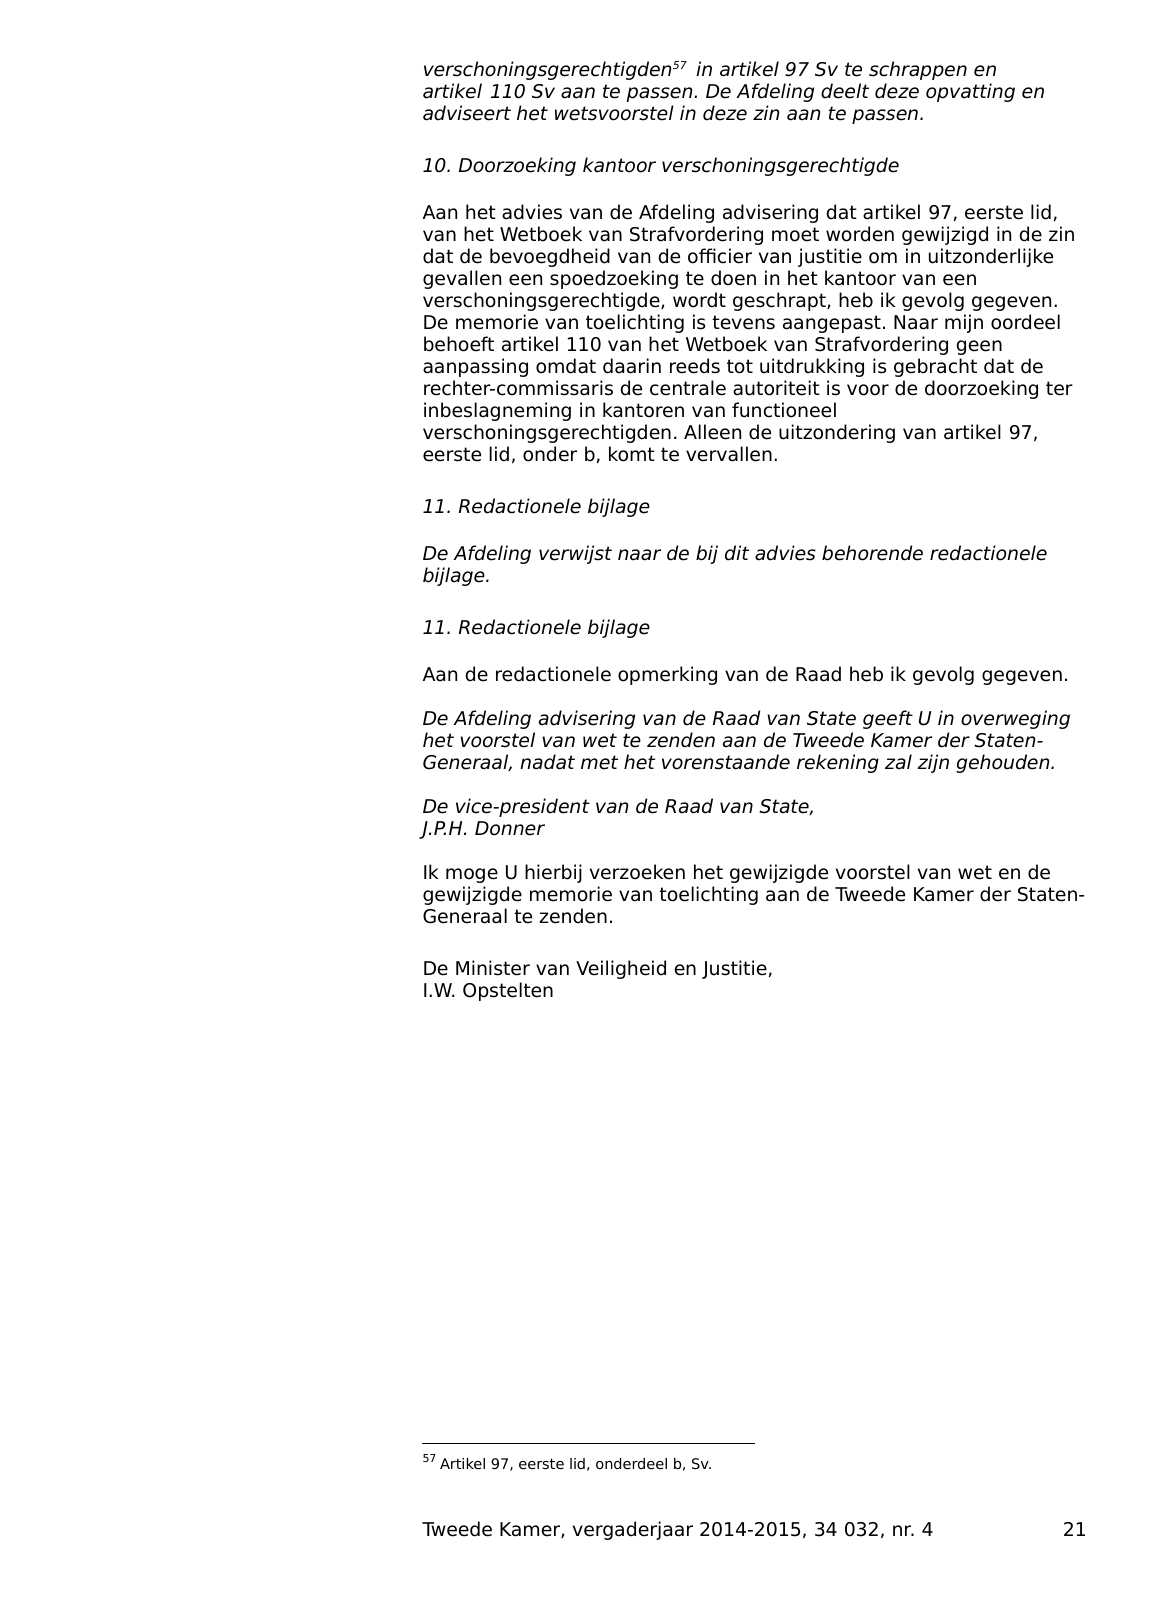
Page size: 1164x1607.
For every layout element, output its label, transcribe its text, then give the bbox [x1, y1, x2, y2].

subtitle 11. Redactionele bijlage [422, 496, 1087, 518]
text De Minister van Veiligheid en Justitie, I.W. Opstelten [422, 958, 1087, 1002]
text Aan het advies van de Afdeling advisering dat artikel 97, eerste lid, van het Wetboek van Strafvordering moet worden gewijzigd in de zin dat de bevoegdheid van de officier van justitie om in uitzonderlijke gevallen een spoedzoeking te doen in het kantoor van een verschoningsgerechtigde, wordt geschrapt, heb ik gevolg gegeven. De memorie van toelichting is tevens aangepast. Naar mijn oordeel behoeft artikel 110 van het Wetboek van Strafvordering geen aanpassing omdat daarin reeds tot uitdrukking is gebracht dat de rechter-commissaris de centrale autoriteit is voor de doorzoeking ter inbeslagneming in kantoren van functioneel verschoningsgerechtigden. Alleen de uitzondering van artikel 97, eerste lid, onder b, komt te vervallen. [422, 202, 1087, 466]
text verschoningsgerechtigden in artikel 97 Sv te schrappen en artikel 110 Sv aan te passen. De Afdeling deelt deze opvatting en adviseert het wetsvoorstel in deze zin aan te passen. [422, 59, 1087, 125]
text J.P.H. Donner [422, 818, 1087, 840]
subtitle 10. Doorzoeking kantoor verschoningsgerechtigde [422, 155, 1087, 177]
text Artikel 97, eerste lid, onderdeel b, Sv. [422, 1452, 1087, 1474]
text De Afdeling verwijst naar de bij dit advies behorende redactionele bijlage. [422, 543, 1087, 587]
subtitle 11. Redactionele bijlage [422, 617, 1087, 639]
text De Afdeling advisering van de Raad van State geeft U in overweging het voorstel van wet te zenden aan de Tweede Kamer der Staten-Generaal, nadat met het vorenstaande rekening zal zijn gehouden. [422, 708, 1087, 774]
text Ik moge U hierbij verzoeken het gewijzigde voorstel van wet en de gewijzigde memorie van toelichting aan de Tweede Kamer der Staten-Generaal te zenden. [422, 862, 1087, 928]
text De vice-president van de Raad van State, [422, 796, 1087, 818]
text Aan de redactionele opmerking van de Raad heb ik gevolg gegeven. [422, 664, 1087, 686]
